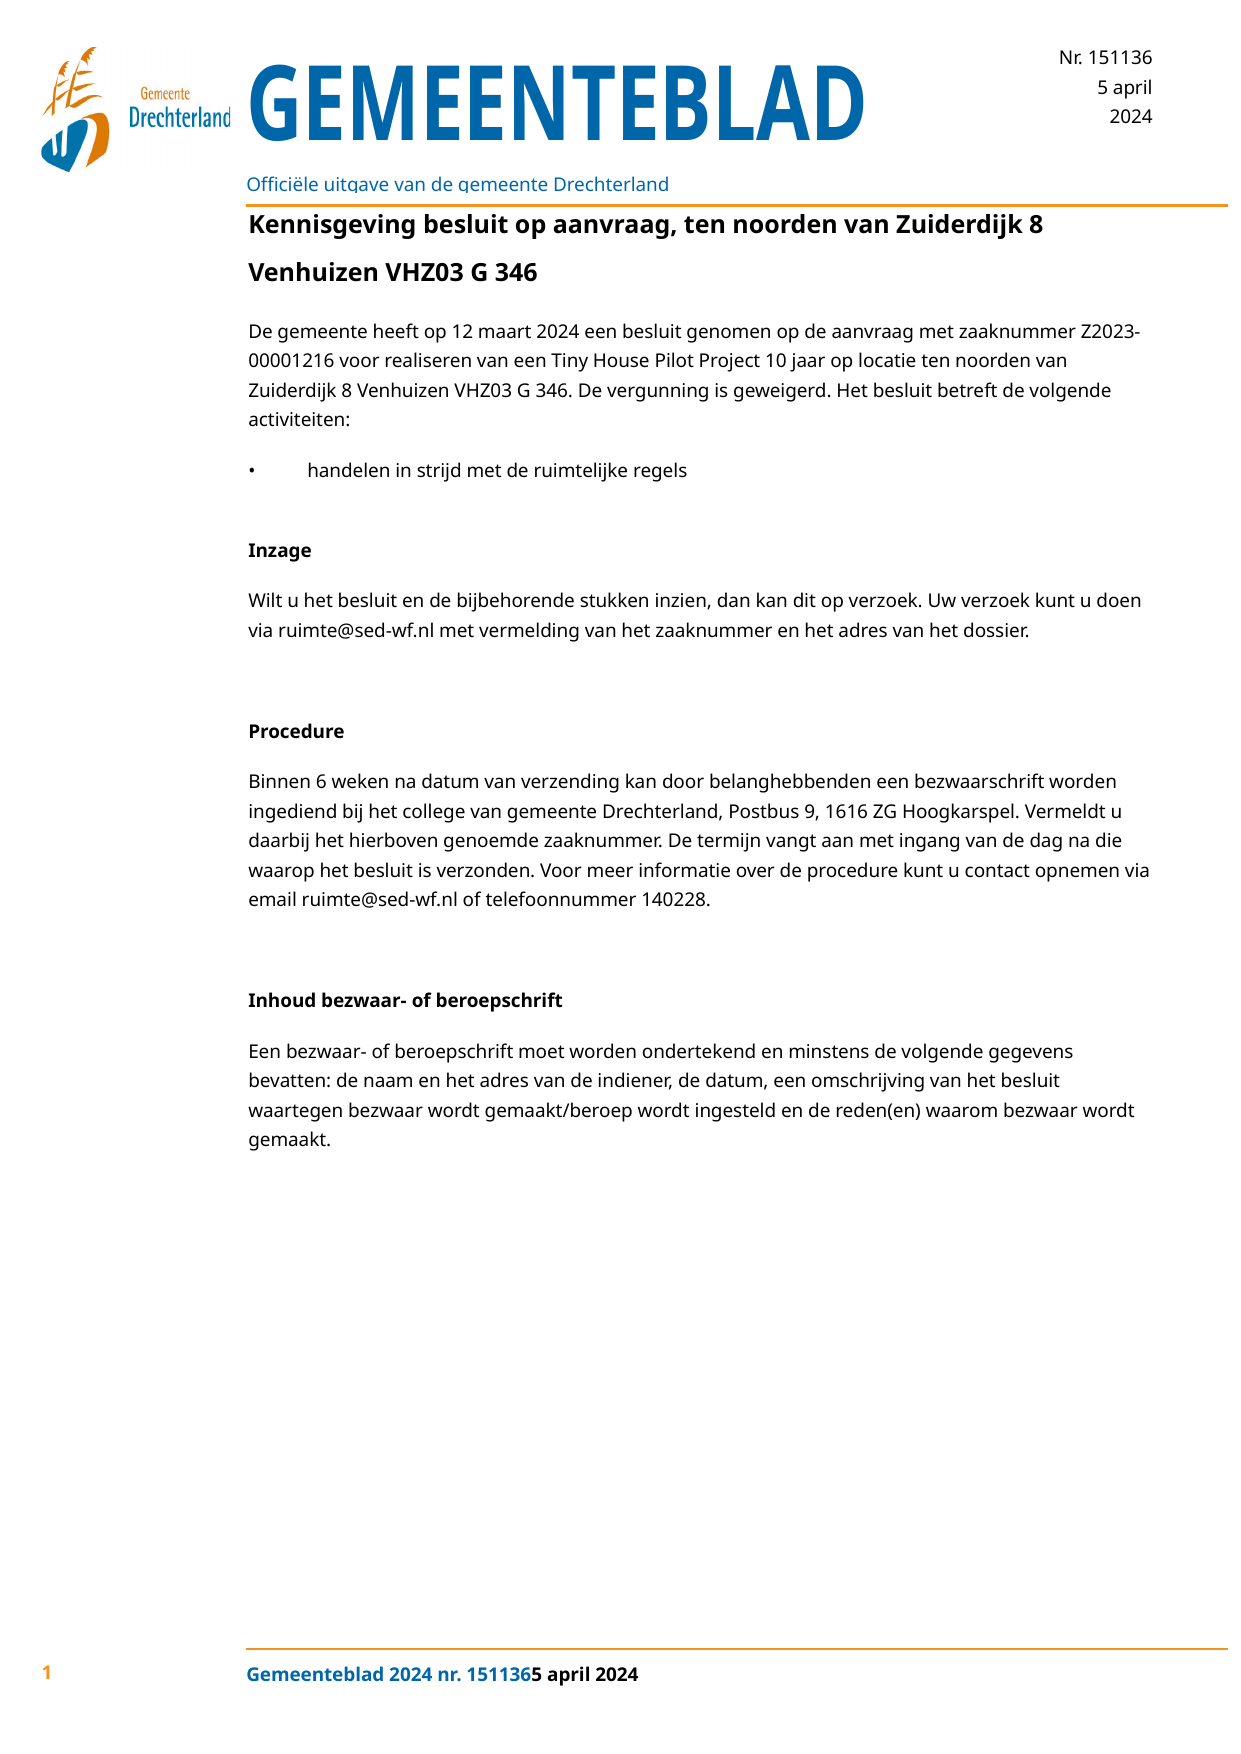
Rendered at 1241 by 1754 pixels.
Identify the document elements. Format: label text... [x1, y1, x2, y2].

picture [41, 47, 231, 172]
picture [226, 115, 231, 124]
text Inhoud bezwaar- of beroepschrift [248, 987, 1152, 1013]
text Procedure [248, 718, 1152, 744]
text Een bezwaar- of beroepschrift moet worden ondertekend en minstens de volgende gegevens bevatten: de naam en het adres van de indiener, de datum, een omschrijving van het besluit waartegen bezwaar wordt gemaakt/beroep wordt ingesteld en de reden(en) waarom bezwaar wordt gemaakt. [248, 1038, 1152, 1152]
picture [41, 158, 64, 172]
text Binnen 6 weken na datum van verzending kan door belanghebbenden een bezwaarschrift worden ingediend bij het college van gemeente Drechterland, Postbus 9, 1616 ZG Hoogkarspel. Vermeldt u daarbij het hierboven genoemde zaaknummer. De termijn vangt aan met ingang van de dag na die waarop het besluit is verzonden. Voor meer informatie over de procedure kunt u contact opnemen via email ruimte@sed-wf.nl of telefoonnummer 140228. [248, 768, 1152, 912]
text Inzage [248, 537, 1152, 563]
list handelen in strijd met de ruimtelijke regels [248, 457, 1152, 483]
text Kennisgeving besluit op aanvraag, ten noorden van Zuiderdijk 8 Venhuizen VHZ03 G 346 [248, 207, 1152, 288]
text De gemeente heeft op 12 maart 2024 een besluit genomen op de aanvraag met zaaknummer Z2023-00001216 voor realiseren van een Tiny House Pilot Project 10 jaar op locatie ten noorden van Zuiderdijk 8 Venhuizen VHZ03 G 346. De vergunning is geweigerd. Het besluit betreft de volgende activiteiten: [248, 318, 1152, 432]
text Wilt u het besluit en de bijbehorende stukken inzien, dan kan dit op verzoek. Uw verzoek kunt u doen via ruimte@sed-wf.nl met vermelding van het zaaknummer en het adres van het dossier. [248, 587, 1152, 643]
